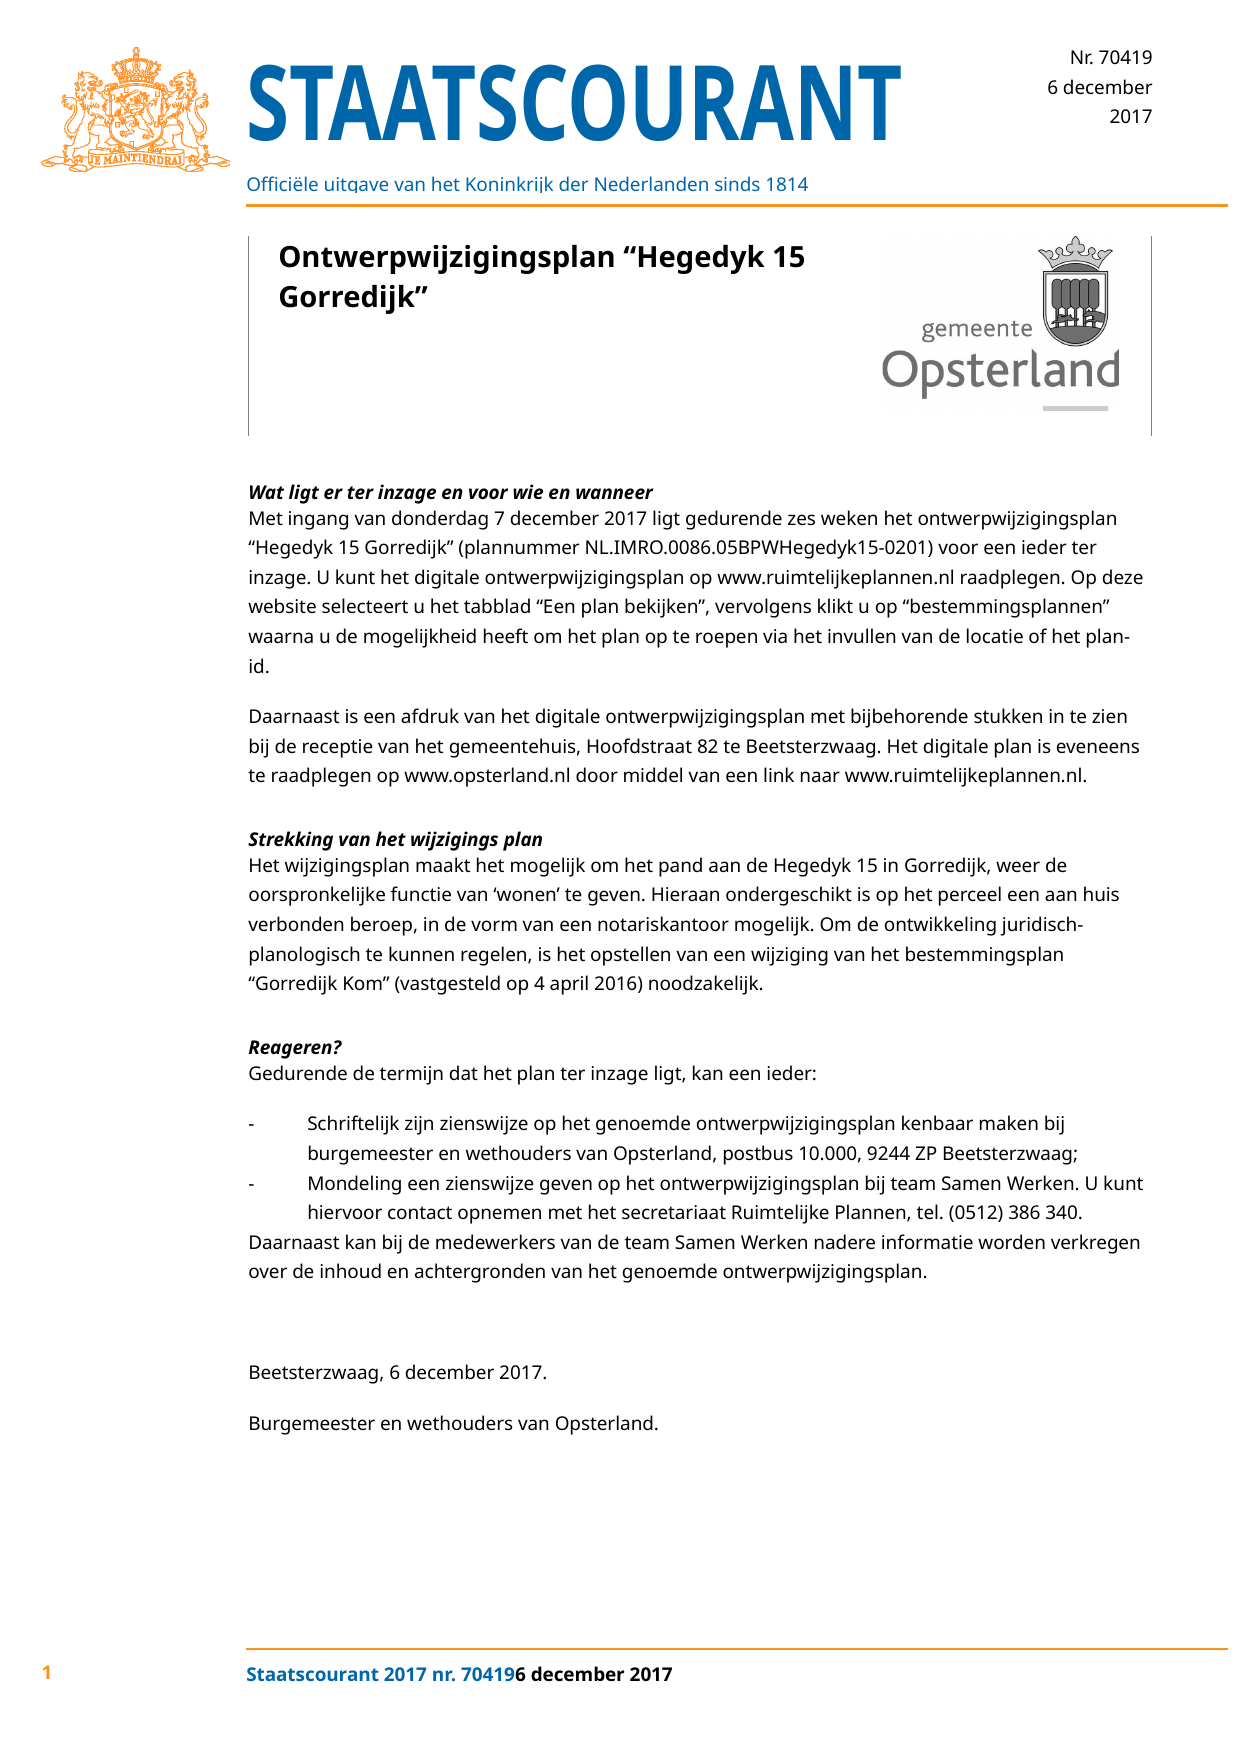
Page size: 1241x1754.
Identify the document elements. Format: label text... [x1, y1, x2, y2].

table_header Ontwerpwijzigingsplan “Hegedyk 15 Gorredijk” [249, 236, 850, 436]
text Het wijzigingsplan maakt het mogelijk om het pand aan de Hegedyk 15 in Gorredijk, weer de oorspronkelijke functie van ‘wonen’ te geven. Hieraan ondergeschikt is op het perceel een aan huis verbonden beroep, in de vorm van een notariskantoor mogelijk. Om de ontwikkeling juridisch-planologisch te kunnen regelen, is het opstellen van een wijziging van het bestemmingsplan “Gorredijk Kom” (vastgesteld op 4 april 2016) noodzakelijk. [248, 852, 1152, 996]
list Schriftelijk zijn zienswijze op het genoemde ontwerpwijzigingsplan kenbaar maken bij burgemeester en wethouders van Opsterland, postbus 10.000, 9244 ZP Beetsterzwaag; [248, 1111, 1152, 1166]
text Reageren? [248, 1034, 1152, 1060]
text Burgemeester en wethouders van Opsterland. [248, 1410, 1152, 1435]
picture [882, 236, 1119, 411]
text Gedurende de termijn dat het plan ter inzage ligt, kan een ieder: [248, 1060, 1152, 1086]
text Strekking van het wijzigings plan [248, 826, 1152, 852]
text Daarnaast is een afdruk van het digitale ontwerpwijzigingsplan met bijbehorende stukken in te zien bij de receptie van het gemeentehuis, Hoofdstraat 82 te Beetsterzwaag. Het digitale plan is eveneens te raadplegen op www.opsterland.nl door middel van een link naar www.ruimtelijkeplannen.nl. [248, 703, 1152, 788]
table_header [850, 236, 1151, 436]
text Met ingang van donderdag 7 december 2017 ligt gedurende zes weken het ontwerpwijzigingsplan “Hegedyk 15 Gorredijk” (plannummer NL.IMRO.0086.05BPWHegedyk15-0201) voor een ieder ter inzage. U kunt het digitale ontwerpwijzigingsplan op www.ruimtelijkeplannen.nl raadplegen. Op deze website selecteert u het tabblad “Een plan bekijken”, vervolgens klikt u op “bestemmingsplannen” waarna u de mogelijkheid heeft om het plan op te roepen via het invullen van de locatie of het plan-id. [248, 505, 1152, 678]
text Daarnaast kan bij de medewerkers van de team Samen Werken nadere informatie worden verkregen over de inhoud en achtergronden van het genoemde ontwerpwijzigingsplan. [248, 1229, 1152, 1284]
picture [41, 47, 231, 172]
text Wat ligt er ter inzage en voor wie en wanneer [248, 479, 1152, 505]
text Beetsterzwaag, 6 december 2017. [248, 1359, 1152, 1385]
list Mondeling een zienswijze geven op het ontwerpwijzigingsplan bij team Samen Werken. U kunt hiervoor contact opnemen met het secretariaat Ruimtelijke Plannen, tel. (0512) 386 340. [248, 1170, 1152, 1225]
